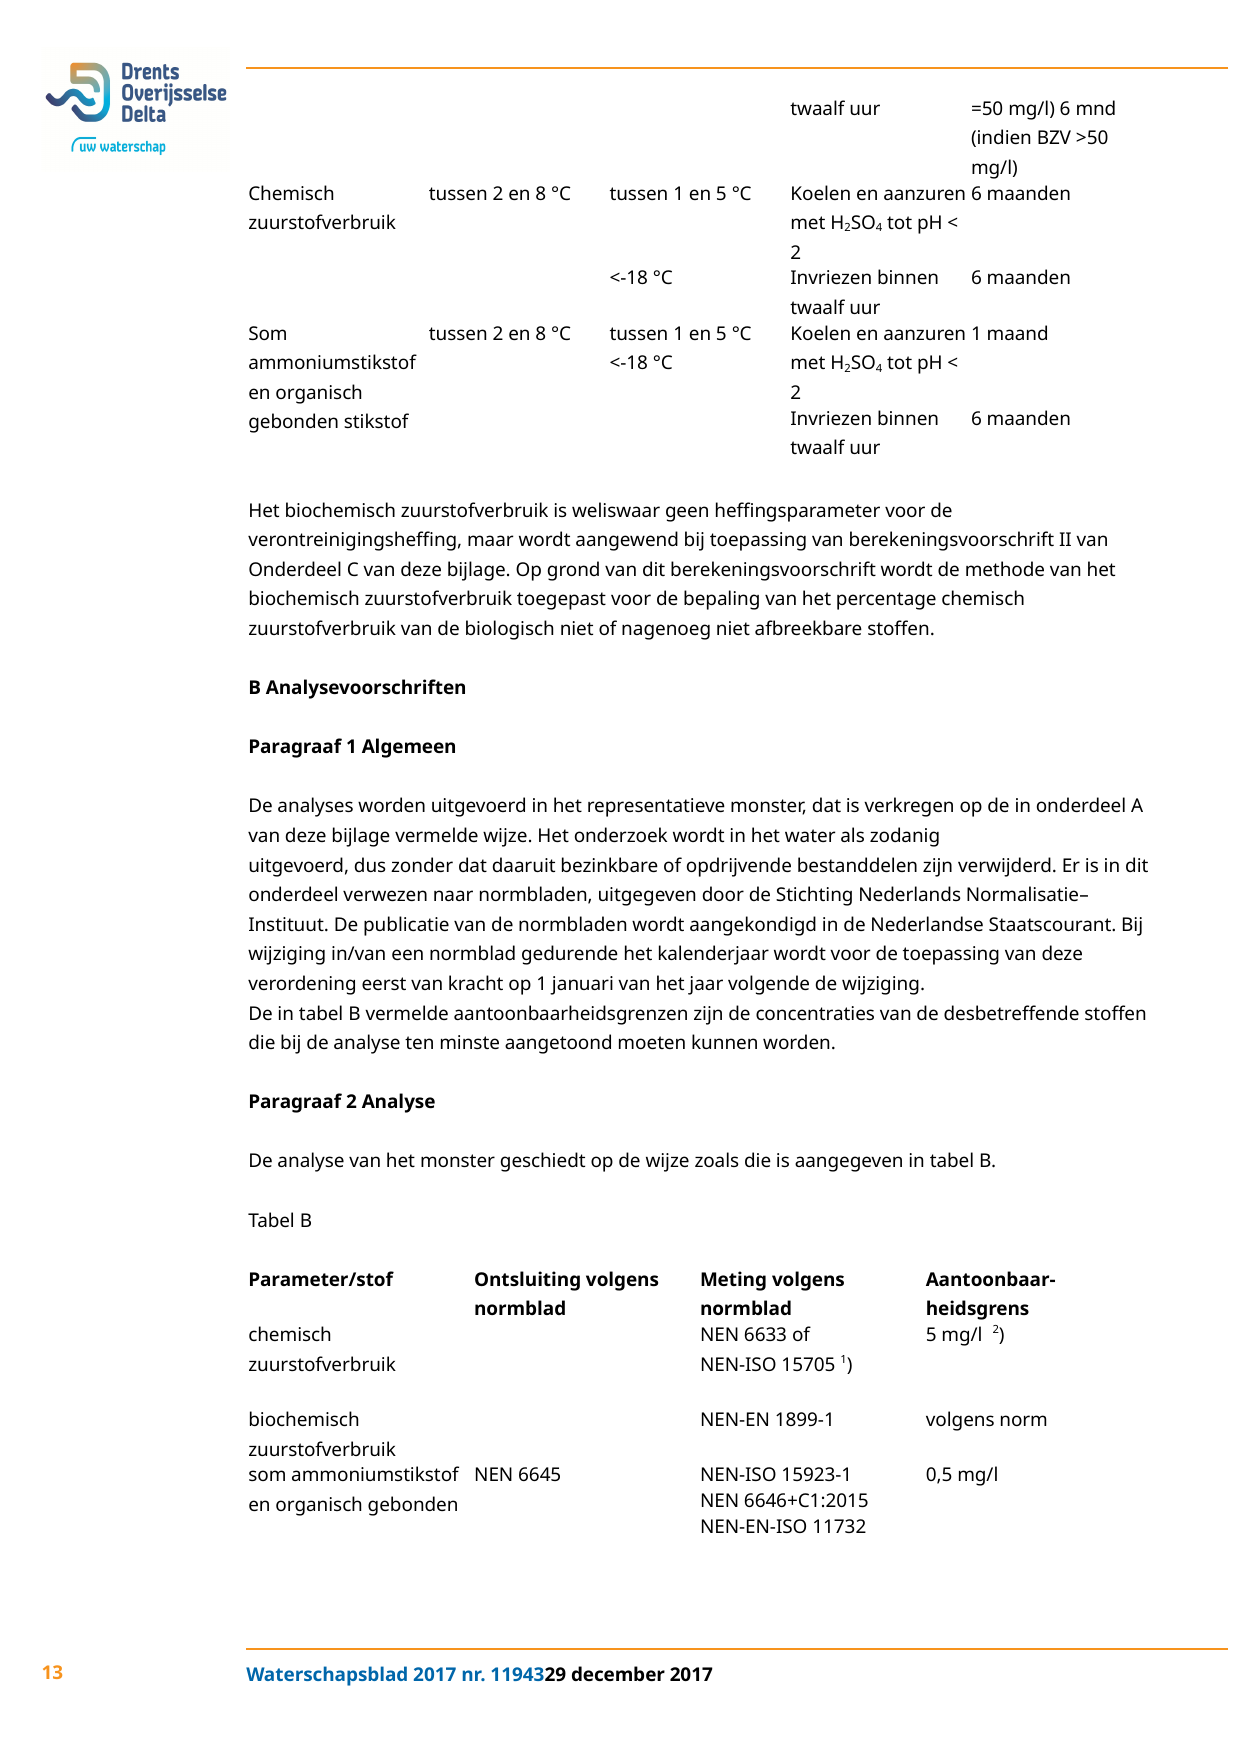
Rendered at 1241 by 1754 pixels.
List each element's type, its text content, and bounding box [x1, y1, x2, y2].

table_cell [474, 1406, 700, 1462]
table_cell Som ammoniumstikstof en organisch gebonden stikstof [248, 320, 429, 464]
text De in tabel B vermelde aantoonbaarheidsgrenzen zijn de concentraties van de desbetreffende stoffen die bij de analyse ten minste aangetoond moeten kunnen worden. [248, 1000, 1152, 1055]
table_cell [609, 95, 790, 180]
text Paragraaf 1 Algemeen [248, 733, 1152, 759]
table_cell 6 maanden [971, 405, 1152, 464]
table_header Parameter/stof [248, 1266, 474, 1321]
table_cell NEN-EN 1899-1 [700, 1406, 926, 1462]
table_cell chemisch zuurstofverbruik [248, 1321, 474, 1406]
table_cell <-18 °C [609, 265, 790, 320]
text Tabel B [248, 1207, 1152, 1232]
text B Analysevoorschriften [248, 674, 1152, 700]
table_cell biochemisch zuurstofverbruik [248, 1406, 474, 1462]
table_cell NEN 6645 [474, 1462, 700, 1539]
table_cell tussen 2 en 8 °C [429, 320, 609, 464]
text De analyse van het monster geschiedt op de wijze zoals die is aangegeven in tabel B. [248, 1148, 1152, 1173]
table_cell Koelen en aanzuren met H2SO4 tot pH < 2 [790, 320, 971, 405]
table_cell [429, 95, 609, 180]
table_cell NEN 6646+C1:2015 [700, 1487, 926, 1513]
table_cell =50 mg/l) 6 mnd (indien BZV >50 mg/l) [971, 95, 1152, 180]
table_cell [474, 1321, 700, 1406]
table_cell som ammoniumstikstof en organisch gebonden [248, 1462, 474, 1539]
table_cell 1 maand [971, 320, 1152, 405]
table_cell 5 mg/l 2) [926, 1321, 1152, 1406]
table_cell tussen 1 en 5 °C <-18 °C [609, 320, 790, 464]
table_cell Chemisch zuurstofverbruik [248, 180, 429, 320]
table_cell tussen 2 en 8 °C [429, 180, 609, 320]
text De analyses worden uitgevoerd in het representatieve monster, dat is verkregen op de in onderdeel A van deze bijlage vermelde wijze. Het onderzoek wordt in het water als zodanig [248, 793, 1152, 848]
table_cell tussen 1 en 5 °C [609, 180, 790, 264]
text uitgevoerd, dus zonder dat daaruit bezinkbare of opdrijvende bestanddelen zijn verwijderd. Er is in dit onderdeel verwezen naar normbladen, uitgegeven door de Stichting Nederlands Normalisatie–Instituut. De publicatie van de normbladen wordt aangekondigd in de Nederlandse Staatscourant. Bij wijziging in/van een normblad gedurende het kalenderjaar wordt voor de toepassing van deze verordening eerst van kracht op 1 januari van het jaar volgende de wijziging. [248, 852, 1152, 996]
table_cell twaalf uur [790, 95, 971, 180]
table_cell Invriezen binnen twaalf uur [790, 265, 971, 320]
table_cell NEN-ISO 15923-1 [700, 1462, 926, 1487]
table_header Meting volgens normblad [700, 1266, 926, 1321]
table_cell NEN-EN-ISO 11732 [700, 1513, 926, 1539]
text Paragraaf 2 Analyse [248, 1088, 1152, 1114]
table_cell NEN 6633 of NEN-ISO 15705 1) [700, 1321, 926, 1406]
table_header Aantoonbaar- heidsgrens [926, 1266, 1152, 1321]
table_header Ontsluiting volgens normblad [474, 1266, 700, 1321]
table_cell Koelen en aanzuren met H2SO4 tot pH < 2 [790, 180, 971, 264]
table_cell Invriezen binnen twaalf uur [790, 405, 971, 464]
table_cell volgens norm [926, 1406, 1152, 1462]
table_cell 6 maanden [971, 265, 1152, 320]
table_cell 0,5 mg/l [926, 1462, 1152, 1539]
picture [41, 47, 231, 172]
table_cell [248, 95, 429, 180]
table_cell 6 maanden [971, 180, 1152, 264]
text Het biochemisch zuurstofverbruik is weliswaar geen heffingsparameter voor de verontreinigingsheffing, maar wordt aangewend bij toepassing van berekeningsvoorschrift II van Onderdeel C van deze bijlage. Op grond van dit berekeningsvoorschrift wordt de methode van het biochemisch zuurstofverbruik toegepast voor de bepaling van het percentage chemisch zuurstofverbruik van de biologisch niet of nagenoeg niet afbreekbare stoffen. [248, 497, 1152, 641]
